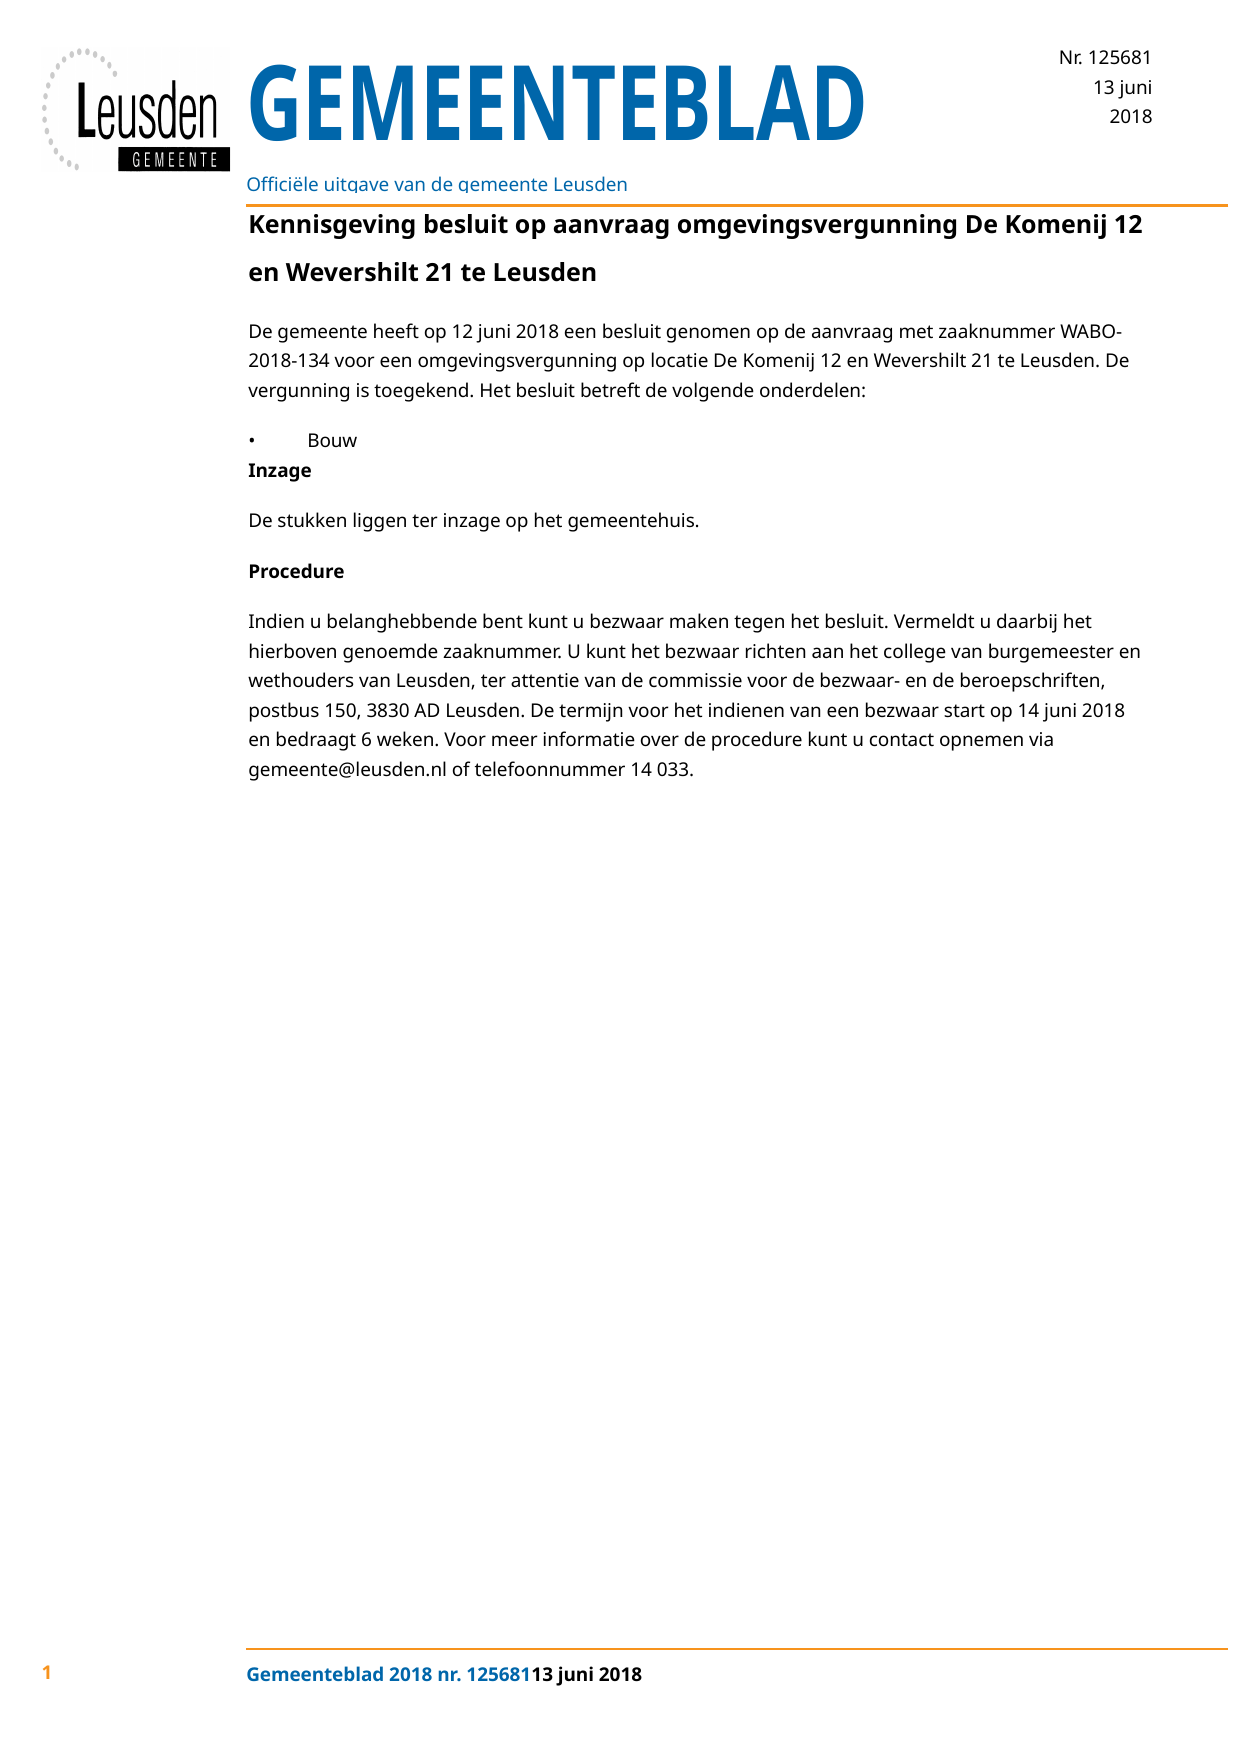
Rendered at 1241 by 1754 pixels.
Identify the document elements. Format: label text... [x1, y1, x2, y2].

text Inzage [248, 457, 1152, 483]
text Kennisgeving besluit op aanvraag omgevingsvergunning De Komenij 12 en Wevershilt 21 te Leusden [248, 207, 1152, 288]
text Indien u belanghebbende bent kunt u bezwaar maken tegen het besluit. Vermeldt u daarbij het hierboven genoemde zaaknummer. U kunt het bezwaar richten aan het college van burgemeester en wethouders van Leusden, ter attentie van de commissie voor de bezwaar- en de beroepschriften, postbus 150, 3830 AD Leusden. De termijn voor het indienen van een bezwaar start op 14 juni 2018 en bedraagt 6 weken. Voor meer informatie over de procedure kunt u contact opnemen via gemeente@leusden.nl of telefoonnummer 14 033. [248, 608, 1152, 782]
text Procedure [248, 558, 1152, 584]
text De gemeente heeft op 12 juni 2018 een besluit genomen op de aanvraag met zaaknummer WABO-2018-134 voor een omgevingsvergunning op locatie De Komenij 12 en Wevershilt 21 te Leusden. De vergunning is toegekend. Het besluit betreft de volgende onderdelen: [248, 318, 1152, 403]
list Bouw [248, 427, 1152, 453]
text De stukken liggen ter inzage op het gemeentehuis. [248, 507, 1152, 533]
picture [41, 47, 231, 172]
